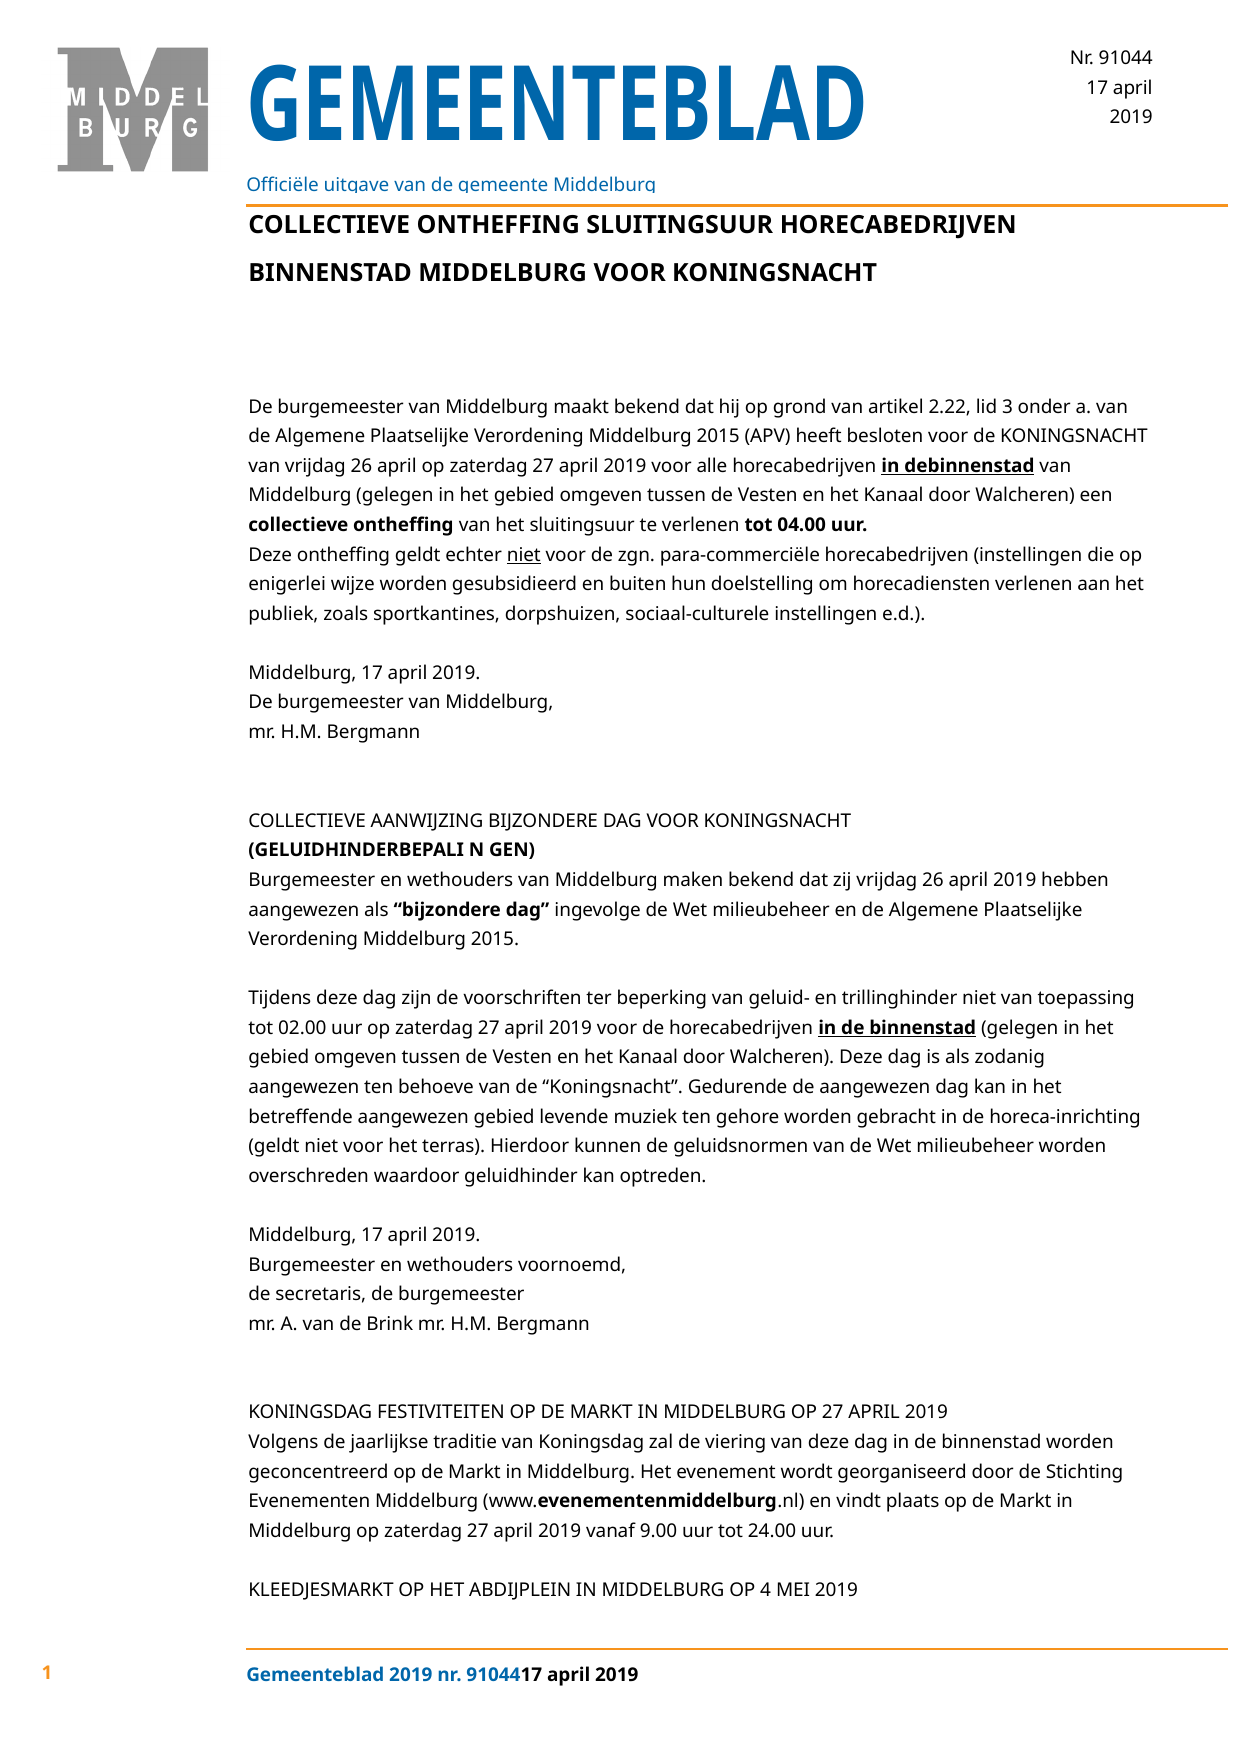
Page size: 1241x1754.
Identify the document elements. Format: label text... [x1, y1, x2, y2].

picture [41, 47, 231, 172]
text COLLECTIEVE AANWIJZING BIJZONDERE DAG VOOR KONINGSNACHT [248, 807, 1152, 833]
text Middelburg, 17 april 2019. [248, 1221, 1152, 1247]
text Burgemeester en wethouders voornoemd, [248, 1251, 1152, 1277]
text De burgemeester van Middelburg maakt bekend dat hij op grond van artikel 2.22, lid 3 onder a. van de Algemene Plaatselijke Verordening Middelburg 2015 (APV) heeft besloten voor de KONINGSNACHT van vrijdag 26 april op zaterdag 27 april 2019 voor alle horecabedrijven in debinnenstad van Middelburg (gelegen in het gebied omgeven tussen de Vesten en het Kanaal door Walcheren) een collectieve ontheffing van het sluitingsuur te verlenen tot 04.00 uur. [248, 393, 1152, 537]
text Deze ontheffing geldt echter niet voor de zgn. para-commerciële horecabedrijven (instellingen die op enigerlei wijze worden gesubsidieerd en buiten hun doelstelling om horecadiensten verlenen aan het publiek, zoals sportkantines, dorpshuizen, sociaal-culturele instellingen e.d.). [248, 541, 1152, 626]
text de secretaris, de burgemeester [248, 1280, 1152, 1306]
text KONINGSDAG FESTIVITEITEN OP DE MARKT IN MIDDELBURG OP 27 APRIL 2019 [248, 1399, 1152, 1424]
text De burgemeester van Middelburg, [248, 689, 1152, 714]
text COLLECTIEVE ONTHEFFING SLUITINGSUUR HORECABEDRIJVEN BINNENSTAD MIDDELBURG VOOR KONINGSNACHT [248, 207, 1152, 288]
text mr. A. van de Brink mr. H.M. Bergmann [248, 1310, 1152, 1336]
text mr. H.M. Bergmann [248, 718, 1152, 744]
text Burgemeester en wethouders van Middelburg maken bekend dat zij vrijdag 26 april 2019 hebben aangewezen als “bijzondere dag” ingevolge de Wet milieubeheer en de Algemene Plaatselijke Verordening Middelburg 2015. [248, 866, 1152, 951]
text (GELUIDHINDERBEPALI N GEN) [248, 837, 1152, 862]
text Tijdens deze dag zijn de voorschriften ter beperking van geluid- en trillinghinder niet van toepassing tot 02.00 uur op zaterdag 27 april 2019 voor de horecabedrijven in de binnenstad (gelegen in het gebied omgeven tussen de Vesten en het Kanaal door Walcheren). Deze dag is als zodanig aangewezen ten behoeve van de “Koningsnacht”. Gedurende de aangewezen dag kan in het betreffende aangewezen gebied levende muziek ten gehore worden gebracht in de horeca-inrichting (geldt niet voor het terras). Hierdoor kunnen de geluidsnormen van de Wet milieubeheer worden overschreden waardoor geluidhinder kan optreden. [248, 984, 1152, 1188]
text KLEEDJESMARKT OP HET ABDIJPLEIN IN MIDDELBURG OP 4 MEI 2019 [248, 1576, 1152, 1602]
text Volgens de jaarlijkse traditie van Koningsdag zal de viering van deze dag in de binnenstad worden geconcentreerd op de Markt in Middelburg. Het evenement wordt georganiseerd door de Stichting Evenementen Middelburg (www.evenementenmiddelburg.nl) en vindt plaats op de Markt in Middelburg op zaterdag 27 april 2019 vanaf 9.00 uur tot 24.00 uur. [248, 1428, 1152, 1543]
text Middelburg, 17 april 2019. [248, 659, 1152, 685]
